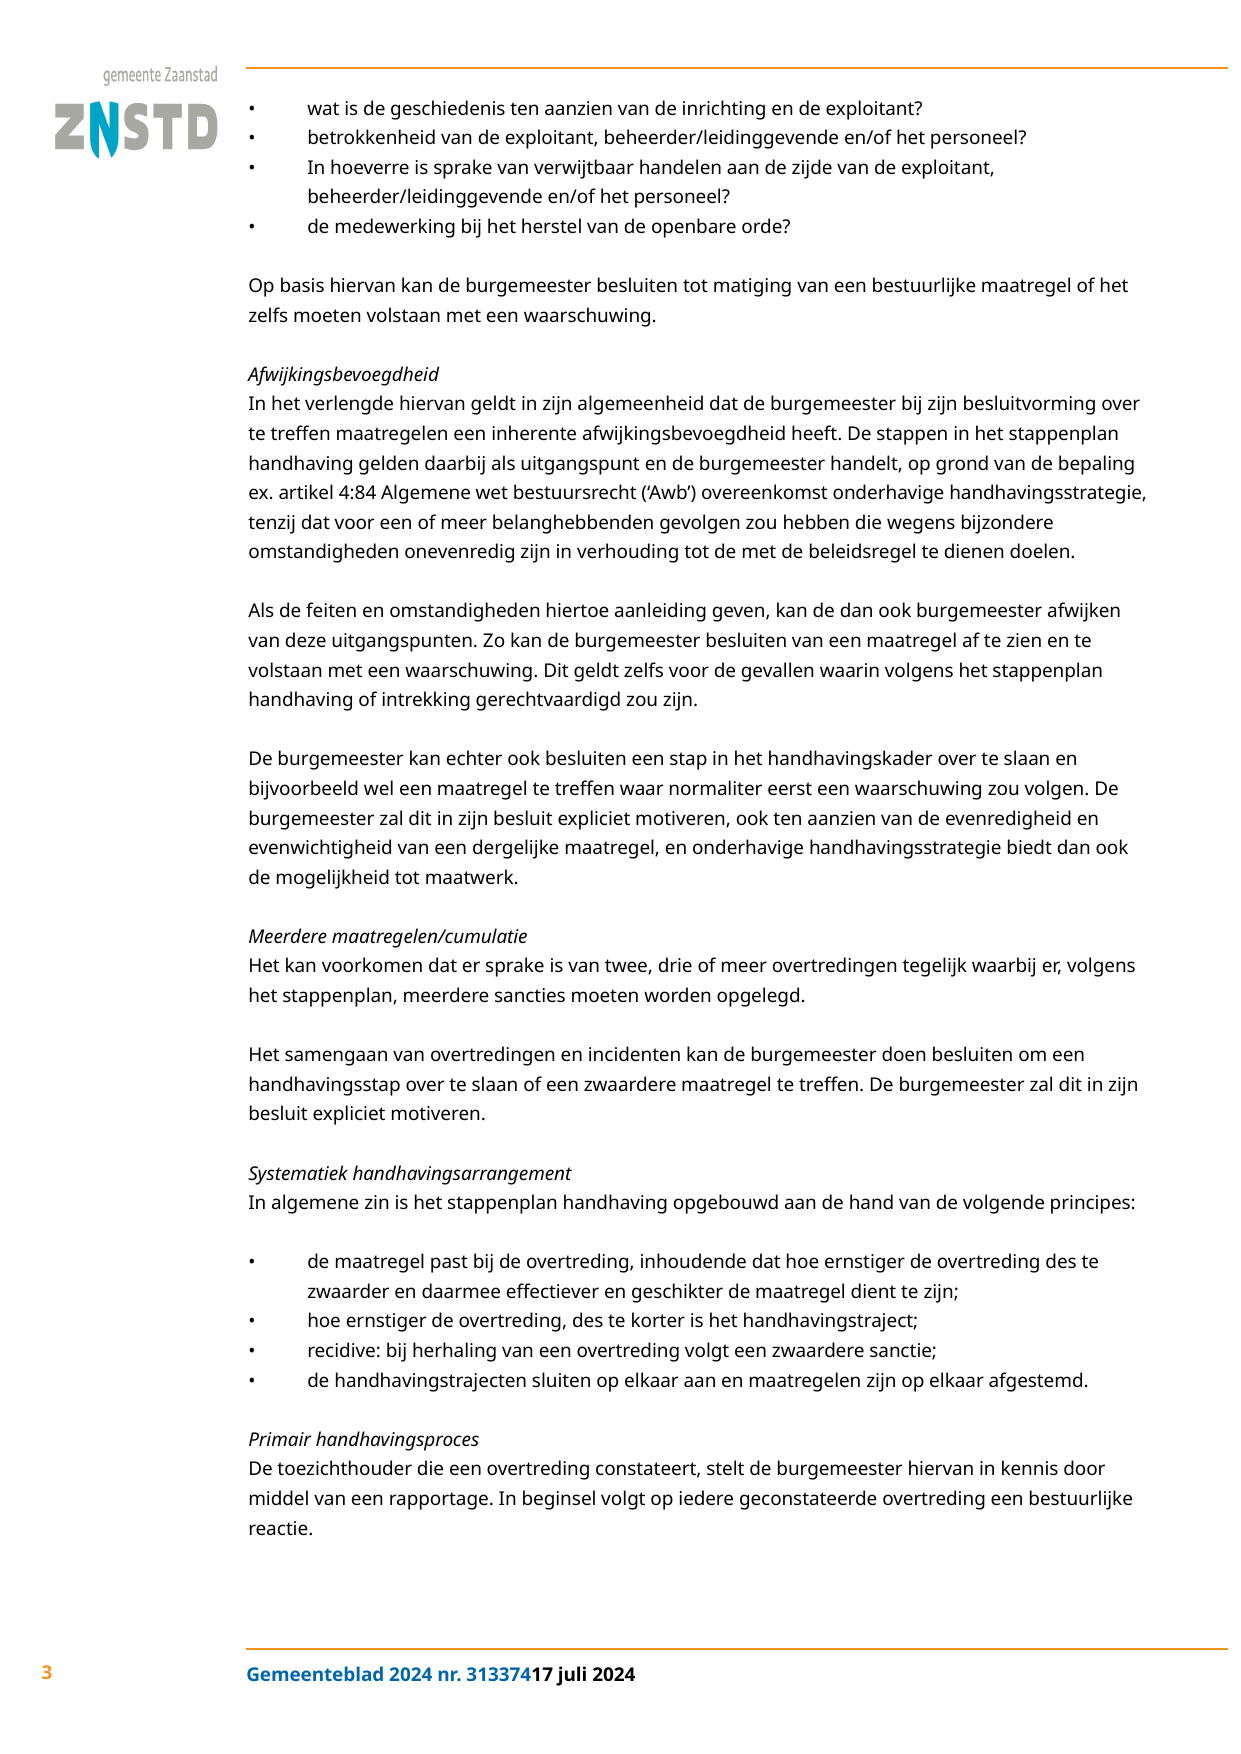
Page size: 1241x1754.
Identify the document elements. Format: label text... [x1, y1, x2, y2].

text Op basis hiervan kan de burgemeester besluiten tot matiging van een bestuurlijke maatregel of het zelfs moeten volstaan met een waarschuwing. [248, 272, 1152, 328]
list de medewerking bij het herstel van de openbare orde? [248, 213, 1152, 239]
list hoe ernstiger de overtreding, des te korter is het handhavingstraject; [248, 1308, 1152, 1333]
text In het verlengde hiervan geldt in zijn algemeenheid dat de burgemeester bij zijn besluitvorming over te treffen maatregelen een inherente afwijkingsbevoegdheid heeft. De stappen in het stappenplan handhaving gelden daarbij als uitgangspunt en de burgemeester handelt, op grond van de bepaling ex. artikel 4:84 Algemene wet bestuursrecht (‘Awb’) overeenkomst onderhavige handhavingsstrategie, tenzij dat voor een of meer belanghebbenden gevolgen zou hebben die wegens bijzondere omstandigheden onevenredig zijn in verhouding tot de met de beleidsregel te dienen doelen. [248, 391, 1152, 564]
text Primair handhavingsproces [248, 1426, 1152, 1452]
text Het samengaan van overtredingen en incidenten kan de burgemeester doen besluiten om een handhavingsstap over te slaan of een zwaardere maatregel te treffen. De burgemeester zal dit in zijn besluit expliciet motiveren. [248, 1041, 1152, 1126]
picture [41, 47, 231, 172]
list recidive: bij herhaling van een overtreding volgt een zwaardere sanctie; [248, 1337, 1152, 1363]
list de handhavingstrajecten sluiten op elkaar aan en maatregelen zijn op elkaar afgestemd. [248, 1367, 1152, 1393]
text Afwijkingsbevoegdheid [248, 361, 1152, 387]
list betrokkenheid van de exploitant, beheerder/leidinggevende en/of het personeel? [248, 124, 1152, 150]
text De burgemeester kan echter ook besluiten een stap in het handhavingskader over te slaan en bijvoorbeeld wel een maatregel te treffen waar normaliter eerst een waarschuwing zou volgen. De burgemeester zal dit in zijn besluit expliciet motiveren, ook ten aanzien van de evenredigheid en evenwichtigheid van een dergelijke maatregel, en onderhavige handhavingsstrategie biedt dan ook de mogelijkheid tot maatwerk. [248, 746, 1152, 890]
list de maatregel past bij de overtreding, inhoudende dat hoe ernstiger de overtreding des te zwaarder en daarmee effectiever en geschikter de maatregel dient te zijn; [248, 1248, 1152, 1304]
text Systematiek handhavingsarrangement [248, 1160, 1152, 1186]
list In hoeverre is sprake van verwijtbaar handelen aan de zijde van de exploitant, beheerder/leidinggevende en/of het personeel? [248, 154, 1152, 209]
text Als de feiten en omstandigheden hiertoe aanleiding geven, kan de dan ook burgemeester afwijken van deze uitgangspunten. Zo kan de burgemeester besluiten van een maatregel af te zien en te volstaan met een waarschuwing. Dit geldt zelfs voor de gevallen waarin volgens het stappenplan handhaving of intrekking gerechtvaardigd zou zijn. [248, 598, 1152, 712]
text In algemene zin is het stappenplan handhaving opgebouwd aan de hand van de volgende principes: [248, 1189, 1152, 1215]
list wat is de geschiedenis ten aanzien van de inrichting en de exploitant? [248, 95, 1152, 121]
text De toezichthouder die een overtreding constateert, stelt de burgemeester hiervan in kennis door middel van een rapportage. In beginsel volgt op iedere geconstateerde overtreding een bestuurlijke reactie. [248, 1456, 1152, 1541]
text Het kan voorkomen dat er sprake is van twee, drie of meer overtredingen tegelijk waarbij er, volgens het stappenplan, meerdere sancties moeten worden opgelegd. [248, 953, 1152, 1008]
text Meerdere maatregelen/cumulatie [248, 923, 1152, 949]
